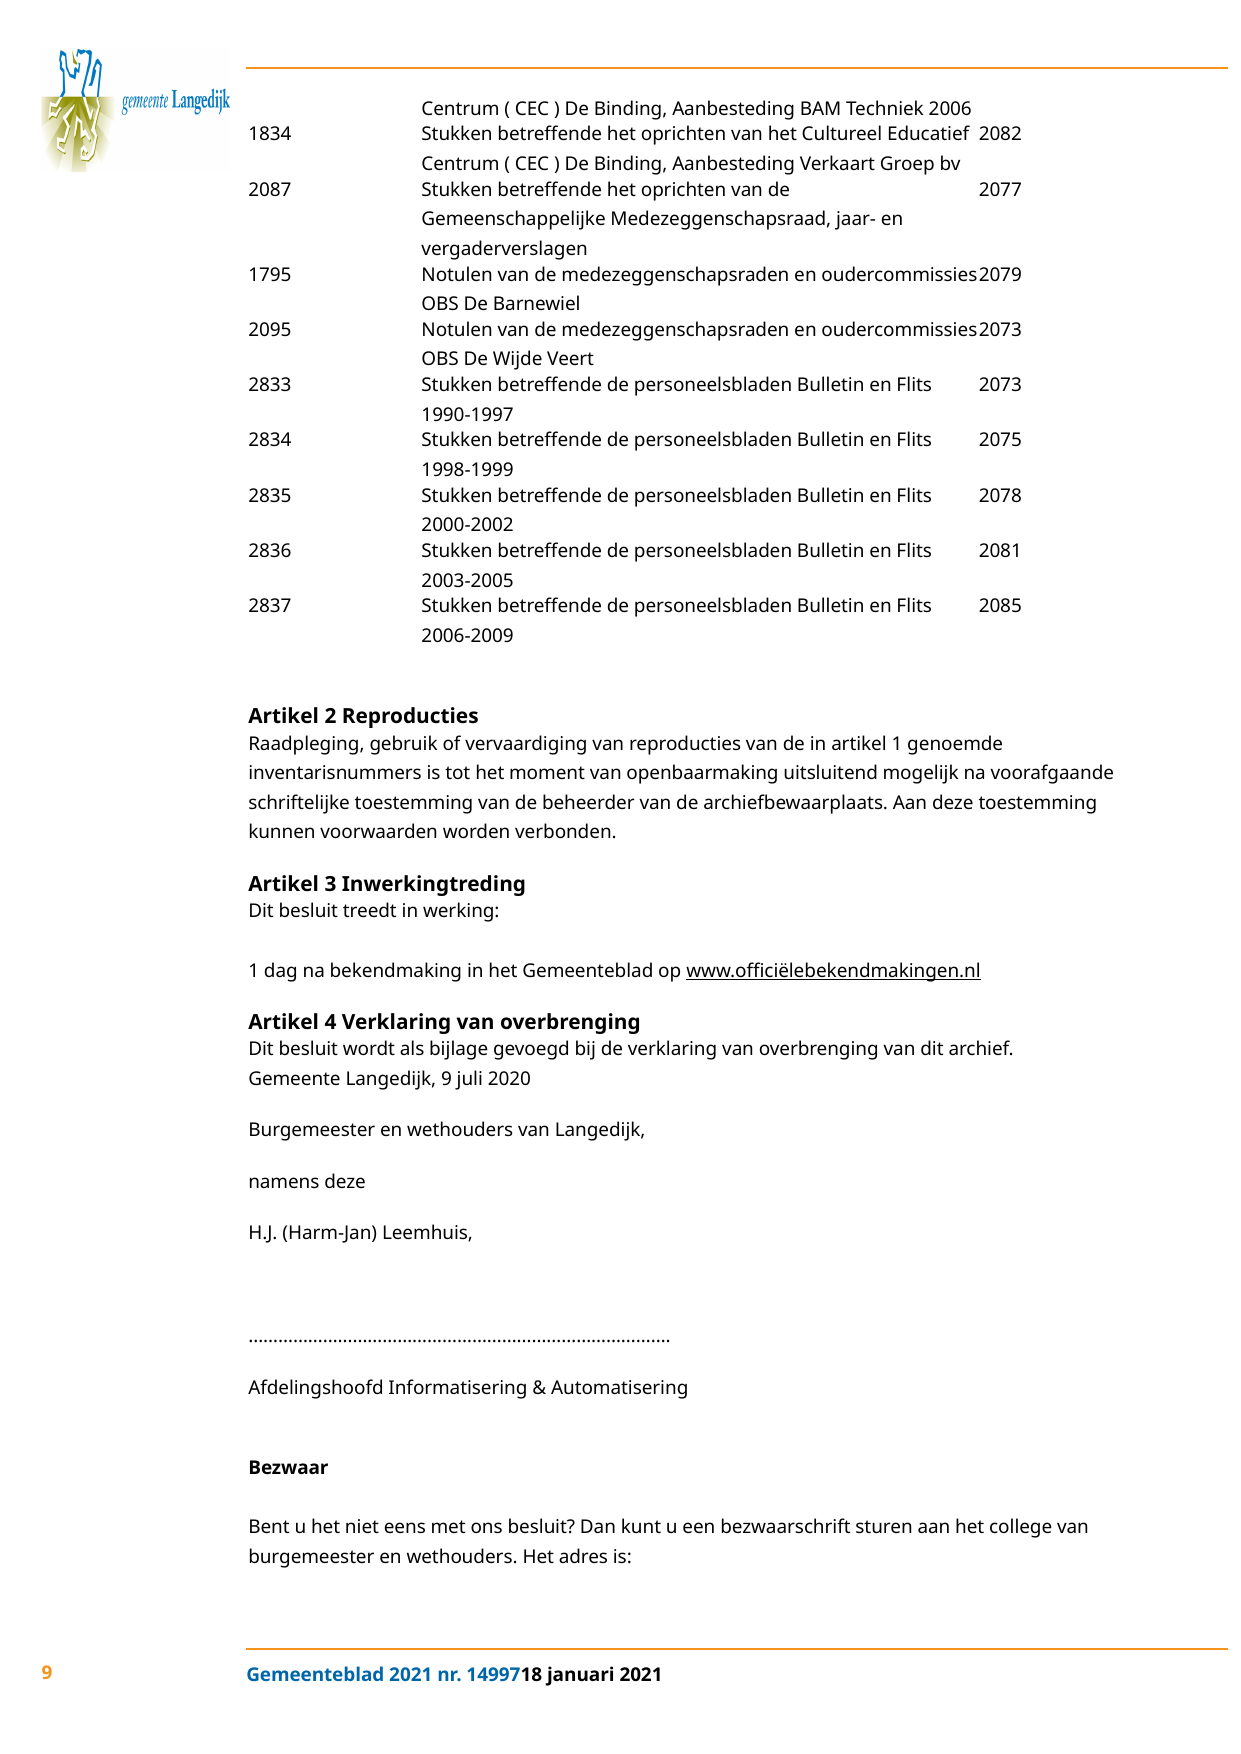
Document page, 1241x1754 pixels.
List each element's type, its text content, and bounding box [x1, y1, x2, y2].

table_cell Stukken betreffende de personeelsbladen Bulletin en Flits 1990-1997 [421, 371, 978, 427]
text Dit besluit wordt als bijlage gevoegd bij de verklaring van overbrenging van dit archief. [248, 1036, 1152, 1061]
text H.J. (Harm-Jan) Leemhuis, [248, 1219, 1152, 1245]
text Artikel 2 Reproducties [248, 702, 1152, 730]
table_cell [979, 95, 1152, 121]
text Artikel 3 Inwerkingtreding [248, 869, 1152, 898]
table_cell 2835 [248, 482, 421, 537]
table_cell [248, 95, 421, 121]
text Gemeente Langedijk, 9 juli 2020 [248, 1065, 1152, 1091]
table_cell 2837 [248, 593, 421, 648]
table_cell Stukken betreffende het oprichten van de Gemeenschappelijke Medezeggenschapsraad, jaar- en vergaderverslagen [421, 176, 978, 261]
table_cell 2073 [979, 316, 1152, 371]
text Dit besluit treedt in werking: [248, 898, 1152, 923]
table_cell Notulen van de medezeggenschapsraden en oudercommissies OBS De Wijde Veert [421, 316, 978, 371]
table_cell 2087 [248, 176, 421, 261]
table_cell 1795 [248, 261, 421, 316]
text Afdelingshoofd Informatisering & Automatisering [248, 1374, 1152, 1400]
table_cell Centrum ( CEC ) De Binding, Aanbesteding BAM Techniek 2006 [421, 95, 978, 121]
picture [41, 47, 231, 172]
table_cell 2833 [248, 371, 421, 427]
text Bezwaar [248, 1454, 1152, 1480]
table_cell Notulen van de medezeggenschapsraden en oudercommissies OBS De Barnewiel [421, 261, 978, 316]
table_cell 2079 [979, 261, 1152, 316]
table_cell 2095 [248, 316, 421, 371]
text namens deze [248, 1168, 1152, 1194]
table_cell Stukken betreffende de personeelsbladen Bulletin en Flits 2006-2009 [421, 593, 978, 648]
table_cell 1834 [248, 121, 421, 176]
text 1 dag na bekendmaking in het Gemeenteblad op www.officiëlebekendmakingen.nl [248, 957, 1152, 982]
text Bent u het niet eens met ons besluit? Dan kunt u een bezwaarschrift sturen aan het college van burgemeester en wethouders. Het adres is: [248, 1514, 1152, 1569]
table_cell 2078 [979, 482, 1152, 537]
table_cell 2077 [979, 176, 1152, 261]
table_cell 2834 [248, 427, 421, 482]
table_cell Stukken betreffende de personeelsbladen Bulletin en Flits 2003-2005 [421, 537, 978, 593]
table_cell 2081 [979, 537, 1152, 593]
table_cell Stukken betreffende het oprichten van het Cultureel Educatief Centrum ( CEC ) De Binding, Aanbesteding Verkaart Groep bv [421, 121, 978, 176]
table_cell 2082 [979, 121, 1152, 176]
text Raadpleging, gebruik of vervaardiging van reproducties van de in artikel 1 genoemde inventarisnummers is tot het moment van openbaarmaking uitsluitend mogelijk na voorafgaande schriftelijke toestemming van de beheerder van de archiefbewaarplaats. Aan deze toestemming kunnen voorwaarden worden verbonden. [248, 730, 1152, 844]
table_cell 2075 [979, 427, 1152, 482]
text Burgemeester en wethouders van Langedijk, [248, 1117, 1152, 1142]
table_cell 2073 [979, 371, 1152, 427]
table_cell Stukken betreffende de personeelsbladen Bulletin en Flits 2000-2002 [421, 482, 978, 537]
table_cell Stukken betreffende de personeelsbladen Bulletin en Flits 1998-1999 [421, 427, 978, 482]
table_cell 2085 [979, 593, 1152, 648]
text Artikel 4 Verklaring van overbrenging [248, 1007, 1152, 1036]
table_cell 2836 [248, 537, 421, 593]
text …………………………………………………………………………. [248, 1322, 1152, 1348]
